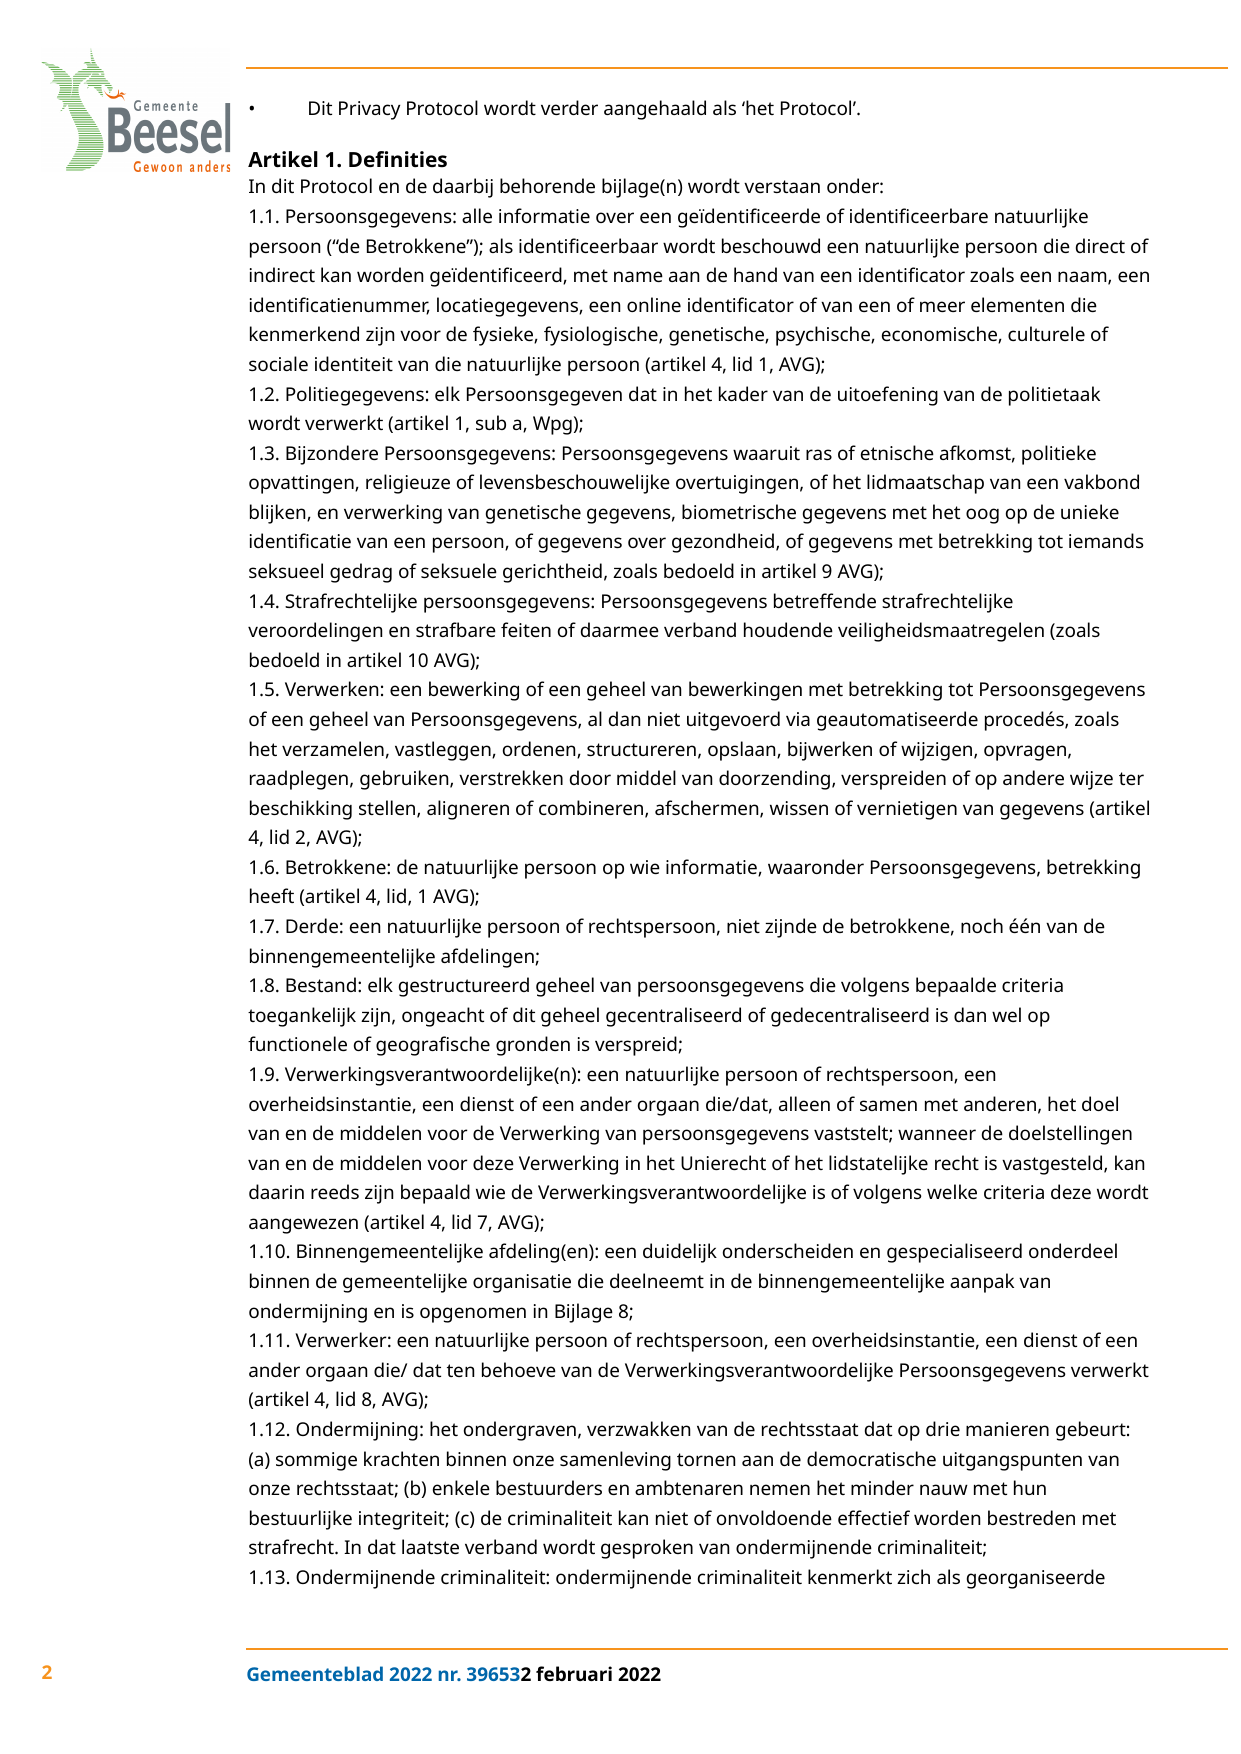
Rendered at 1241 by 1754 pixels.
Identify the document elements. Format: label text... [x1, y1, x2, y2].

text 1.7. Derde: een natuurlijke persoon of rechtspersoon, niet zijnde de betrokkene, noch één van de binnengemeentelijke afdelingen; [248, 913, 1152, 968]
text 1.1. Persoonsgegevens: alle informatie over een geïdentificeerde of identificeerbare natuurlijke persoon (“de Betrokkene”); als identificeerbaar wordt beschouwd een natuurlijke persoon die direct of indirect kan worden geïdentificeerd, met name aan de hand van een identificator zoals een naam, een identificatienummer, locatiegegevens, een online identificator of van een of meer elementen die kenmerkend zijn voor de fysieke, fysiologische, genetische, psychische, economische, culturele of sociale identiteit van die natuurlijke persoon (artikel 4, lid 1, AVG); [248, 203, 1152, 377]
text 1.9. Verwerkingsverantwoordelijke(n): een natuurlijke persoon of rechtspersoon, een overheidsinstantie, een dienst of een ander orgaan die/dat, alleen of samen met anderen, het doel van en de middelen voor de Verwerking van persoonsgegevens vaststelt; wanneer de doelstellingen van en de middelen voor deze Verwerking in het Unierecht of het lidstatelijke recht is vastgesteld, kan daarin reeds zijn bepaald wie de Verwerkingsverantwoordelijke is of volgens welke criteria deze wordt aangewezen (artikel 4, lid 7, AVG); [248, 1061, 1152, 1235]
text 1.3. Bijzondere Persoonsgegevens: Persoonsgegevens waaruit ras of etnische afkomst, politieke opvattingen, religieuze of levensbeschouwelijke overtuigingen, of het lidmaatschap van een vakbond blijken, en verwerking van genetische gegevens, biometrische gegevens met het oog op de unieke identificatie van een persoon, of gegevens over gezondheid, of gegevens met betrekking tot iemands seksueel gedrag of seksuele gerichtheid, zoals bedoeld in artikel 9 AVG); [248, 440, 1152, 584]
text 1.13. Ondermijnende criminaliteit: ondermijnende criminaliteit kenmerkt zich als georganiseerde [248, 1564, 1152, 1590]
text 1.8. Bestand: elk gestructureerd geheel van persoonsgegevens die volgens bepaalde criteria toegankelijk zijn, ongeacht of dit geheel gecentraliseerd of gedecentraliseerd is dan wel op functionele of geografische gronden is verspreid; [248, 972, 1152, 1057]
text 1.11. Verwerker: een natuurlijke persoon of rechtspersoon, een overheidsinstantie, een dienst of een ander orgaan die/ dat ten behoeve van de Verwerkingsverantwoordelijke Persoonsgegevens verwerkt (artikel 4, lid 8, AVG); [248, 1327, 1152, 1412]
text 1.12. Ondermijning: het ondergraven, verzwakken van de rechtsstaat dat op drie manieren gebeurt: (a) sommige krachten binnen onze samenleving tornen aan de democratische uitgangspunten van onze rechtsstaat; (b) enkele bestuurders en ambtenaren nemen het minder nauw met hun bestuurlijke integriteit; (c) de criminaliteit kan niet of onvoldoende effectief worden bestreden met strafrecht. In dat laatste verband wordt gesproken van ondermijnende criminaliteit; [248, 1416, 1152, 1560]
text 1.4. Strafrechtelijke persoonsgegevens: Persoonsgegevens betreffende strafrechtelijke veroordelingen en strafbare feiten of daarmee verband houdende veiligheidsmaatregelen (zoals bedoeld in artikel 10 AVG); [248, 588, 1152, 673]
text In dit Protocol en de daarbij behorende bijlage(n) wordt verstaan onder: [248, 174, 1152, 199]
text Artikel 1. Definities [248, 145, 1152, 174]
picture [41, 47, 231, 172]
text 1.2. Politiegegevens: elk Persoonsgegeven dat in het kader van de uitoefening van de politietaak wordt verwerkt (artikel 1, sub a, Wpg); [248, 381, 1152, 436]
text 1.10. Binnengemeentelijke afdeling(en): een duidelijk onderscheiden en gespecialiseerd onderdeel binnen de gemeentelijke organisatie die deelneemt in de binnengemeentelijke aanpak van ondermijning en is opgenomen in Bijlage 8; [248, 1239, 1152, 1323]
list Dit Privacy Protocol wordt verder aangehaald als ‘het Protocol’. [248, 95, 1152, 121]
text 1.5. Verwerken: een bewerking of een geheel van bewerkingen met betrekking tot Persoonsgegevens of een geheel van Persoonsgegevens, al dan niet uitgevoerd via geautomatiseerde procedés, zoals het verzamelen, vastleggen, ordenen, structureren, opslaan, bijwerken of wijzigen, opvragen, raadplegen, gebruiken, verstrekken door middel van doorzending, verspreiden of op andere wijze ter beschikking stellen, aligneren of combineren, afschermen, wissen of vernietigen van gegevens (artikel 4, lid 2, AVG); [248, 677, 1152, 850]
text 1.6. Betrokkene: de natuurlijke persoon op wie informatie, waaronder Persoonsgegevens, betrekking heeft (artikel 4, lid, 1 AVG); [248, 854, 1152, 909]
